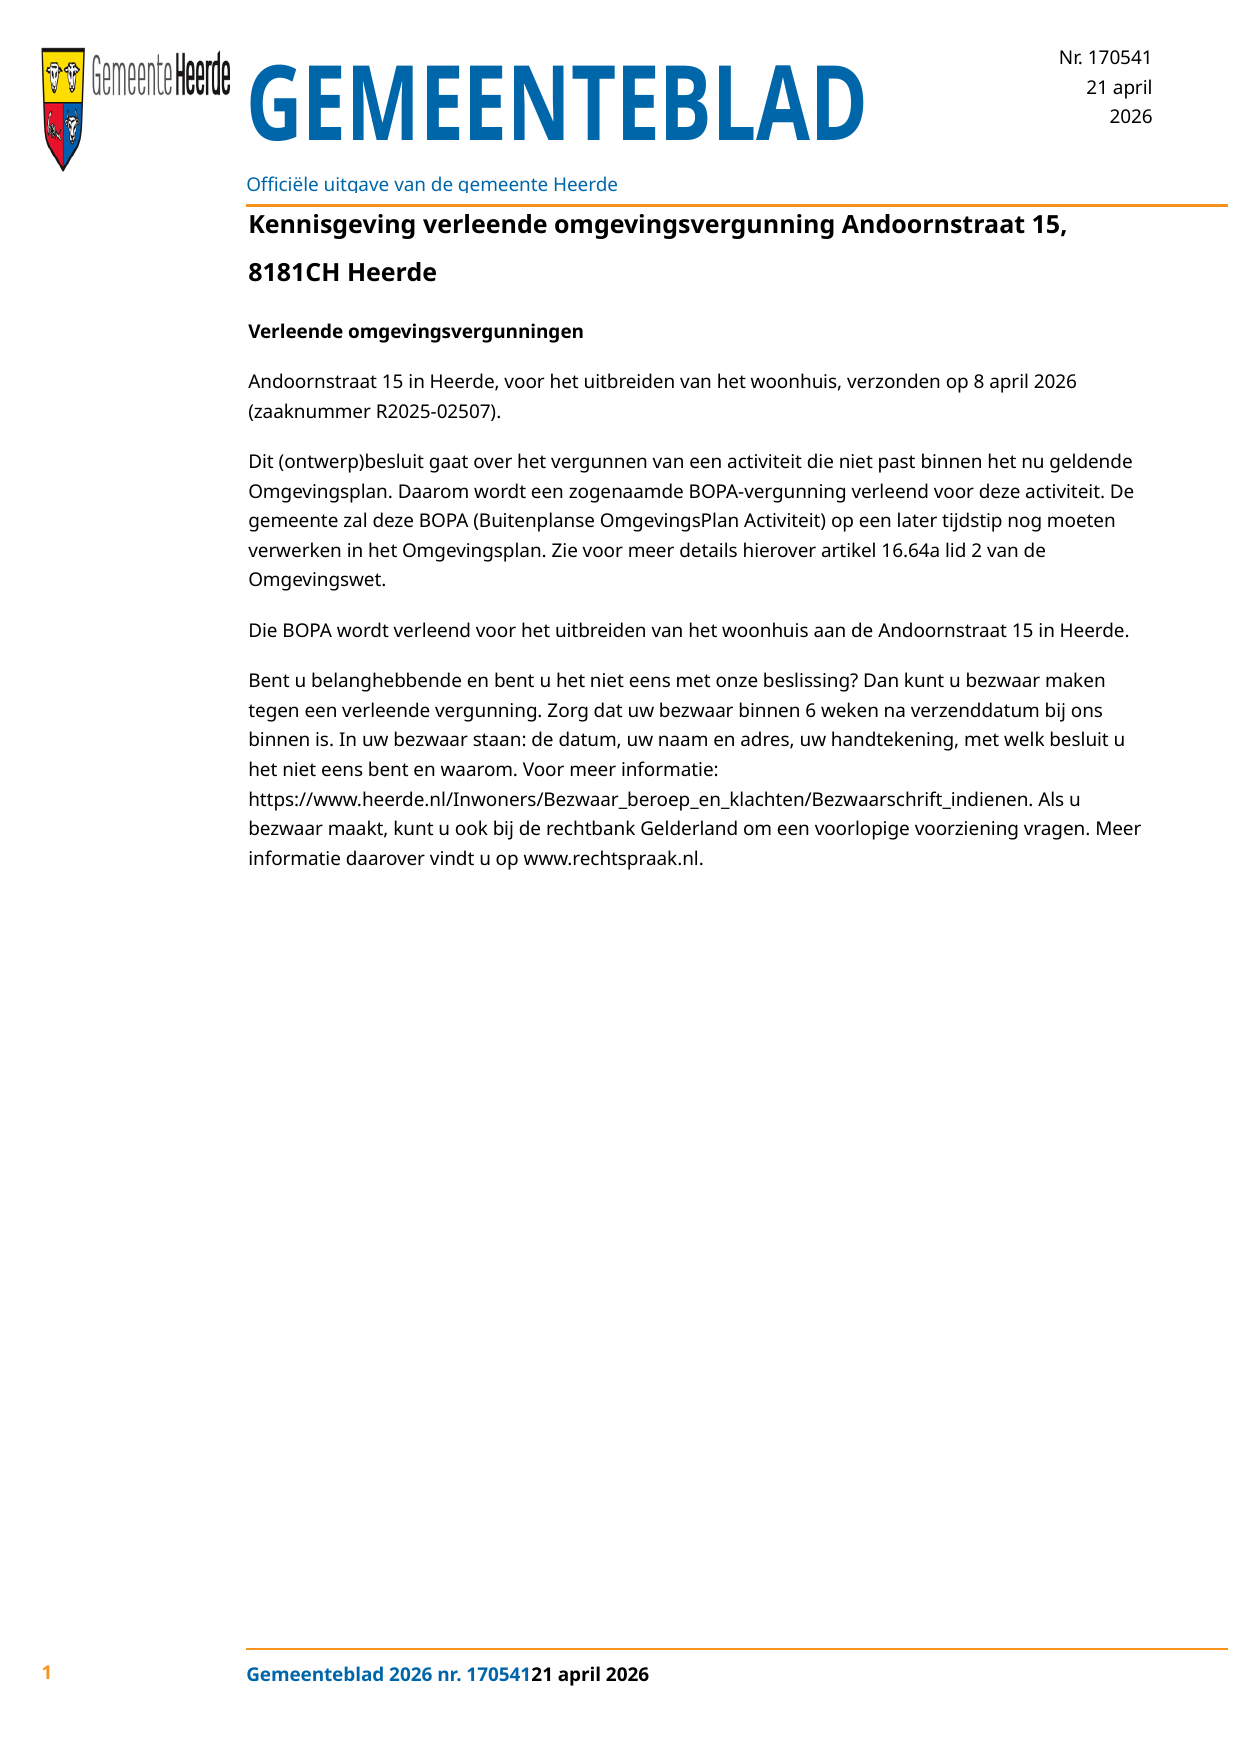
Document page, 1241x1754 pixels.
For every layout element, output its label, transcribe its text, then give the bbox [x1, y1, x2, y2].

text Andoornstraat 15 in Heerde, voor het uitbreiden van het woonhuis, verzonden op 8 april 2026 (zaaknummer R2025-02507). [248, 368, 1152, 424]
picture [41, 47, 231, 172]
text Verleende omgevingsvergunningen [248, 318, 1152, 344]
text Die BOPA wordt verleend voor het uitbreiden van het woonhuis aan de Andoornstraat 15 in Heerde. [248, 617, 1152, 643]
text Kennisgeving verleende omgevingsvergunning Andoornstraat 15, 8181CH Heerde [248, 207, 1152, 288]
text Bent u belanghebbende en bent u het niet eens met onze beslissing? Dan kunt u bezwaar maken tegen een verleende vergunning. Zorg dat uw bezwaar binnen 6 weken na verzenddatum bij ons binnen is. In uw bezwaar staan: de datum, uw naam en adres, uw handtekening, met welk besluit u het niet eens bent en waarom. Voor meer informatie: https://www.heerde.nl/Inwoners/Bezwaar_beroep_en_klachten/Bezwaarschrift_indienen. Als u bezwaar maakt, kunt u ook bij de rechtbank Gelderland om een voorlopige voorziening vragen. Meer informatie daarover vindt u op www.rechtspraak.nl. [248, 667, 1152, 871]
text Dit (ontwerp)besluit gaat over het vergunnen van een activiteit die niet past binnen het nu geldende Omgevingsplan. Daarom wordt een zogenaamde BOPA-vergunning verleend voor deze activiteit. De gemeente zal deze BOPA (Buitenplanse OmgevingsPlan Activiteit) op een later tijdstip nog moeten verwerken in het Omgevingsplan. Zie voor meer details hierover artikel 16.64a lid 2 van de Omgevingswet. [248, 448, 1152, 592]
